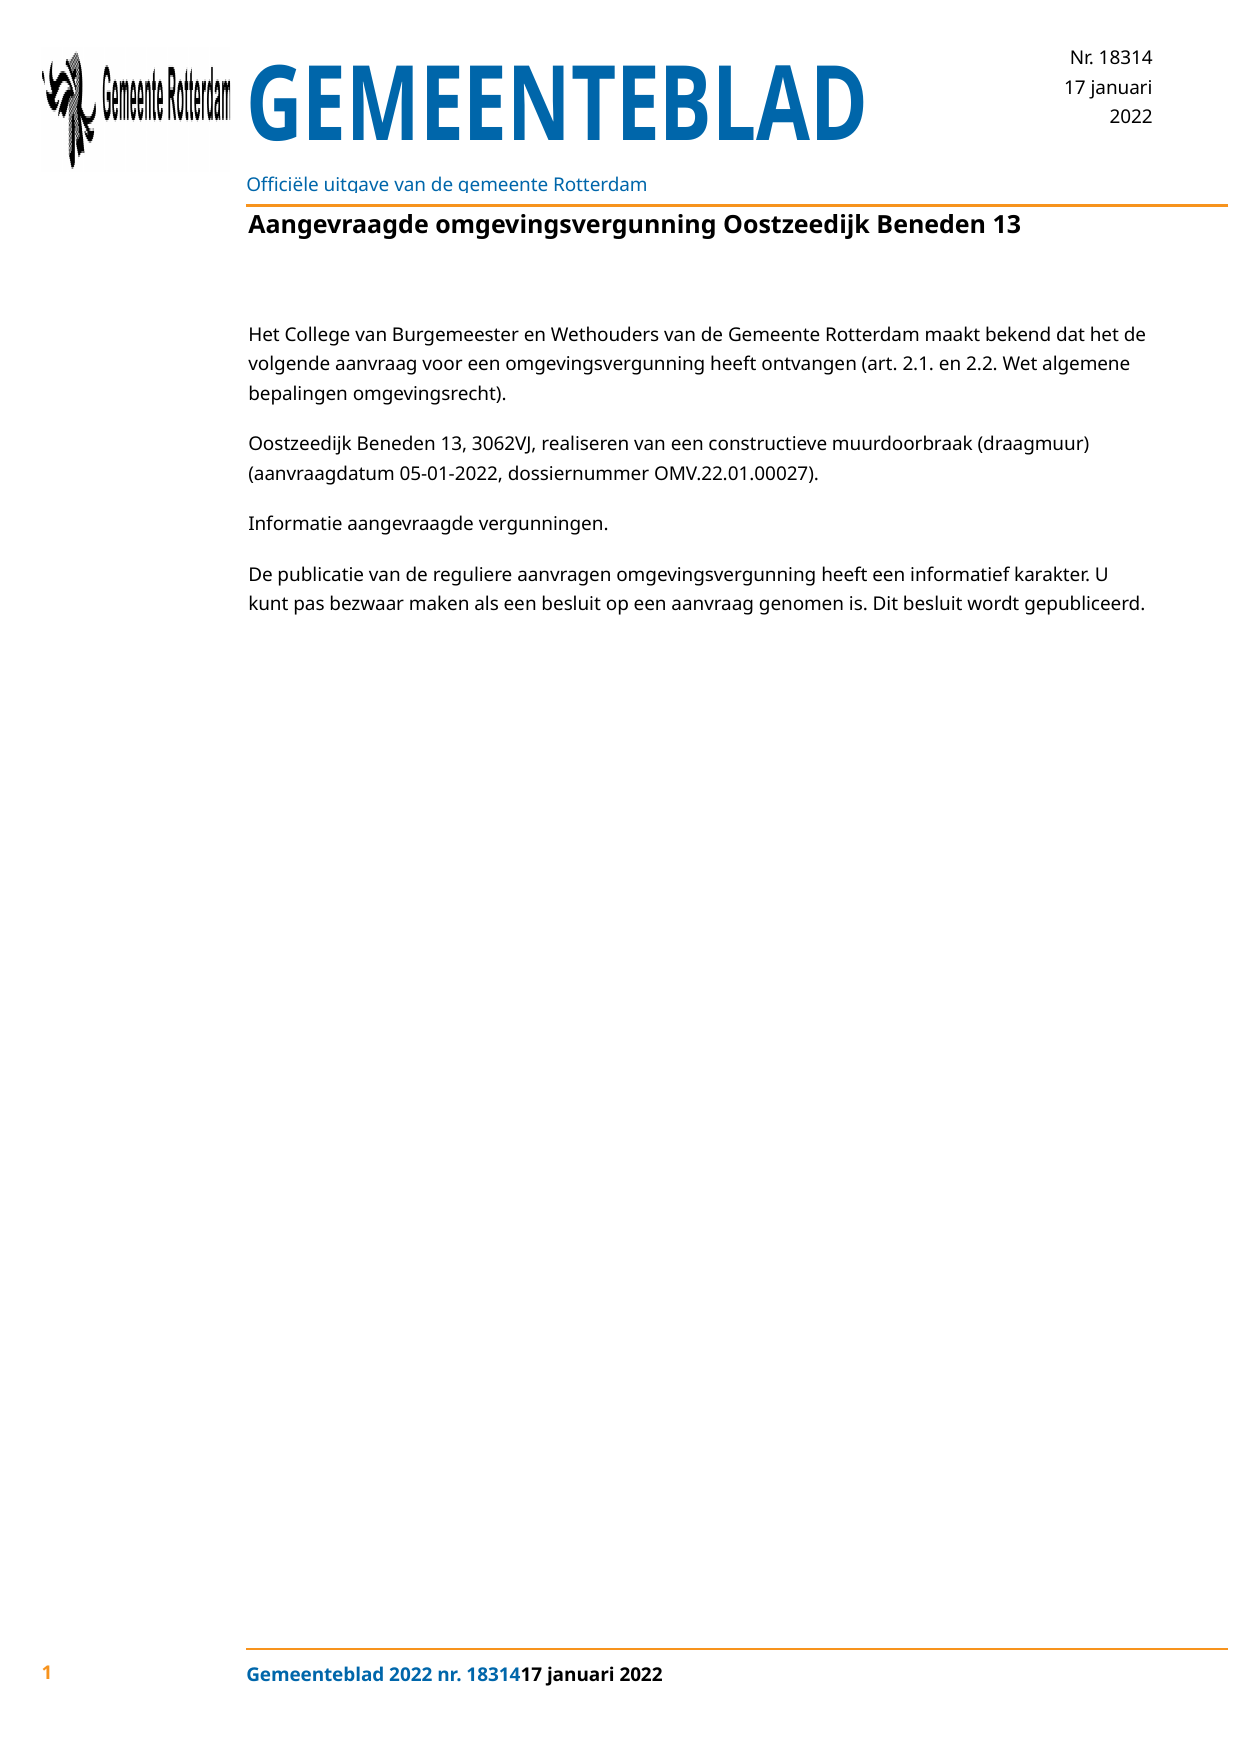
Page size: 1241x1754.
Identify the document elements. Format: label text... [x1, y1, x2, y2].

text De publicatie van de reguliere aanvragen omgevingsvergunning heeft een informatief karakter. U kunt pas bezwaar maken als een besluit op een aanvraag genomen is. Dit besluit wordt gepubliceerd. [248, 561, 1152, 616]
text Aangevraagde omgevingsvergunning Oostzeedijk Beneden 13 [248, 207, 1152, 241]
picture [41, 47, 231, 172]
text Informatie aangevraagde vergunningen. [248, 510, 1152, 536]
text Oostzeedijk Beneden 13, 3062VJ, realiseren van een constructieve muurdoorbraak (draagmuur) (aanvraagdatum 05-01-2022, dossiernummer OMV.22.01.00027). [248, 430, 1152, 486]
text Het College van Burgemeester en Wethouders van de Gemeente Rotterdam maakt bekend dat het de volgende aanvraag voor een omgevingsvergunning heeft ontvangen (art. 2.1. en 2.2. Wet algemene bepalingen omgevingsrecht). [248, 321, 1152, 406]
